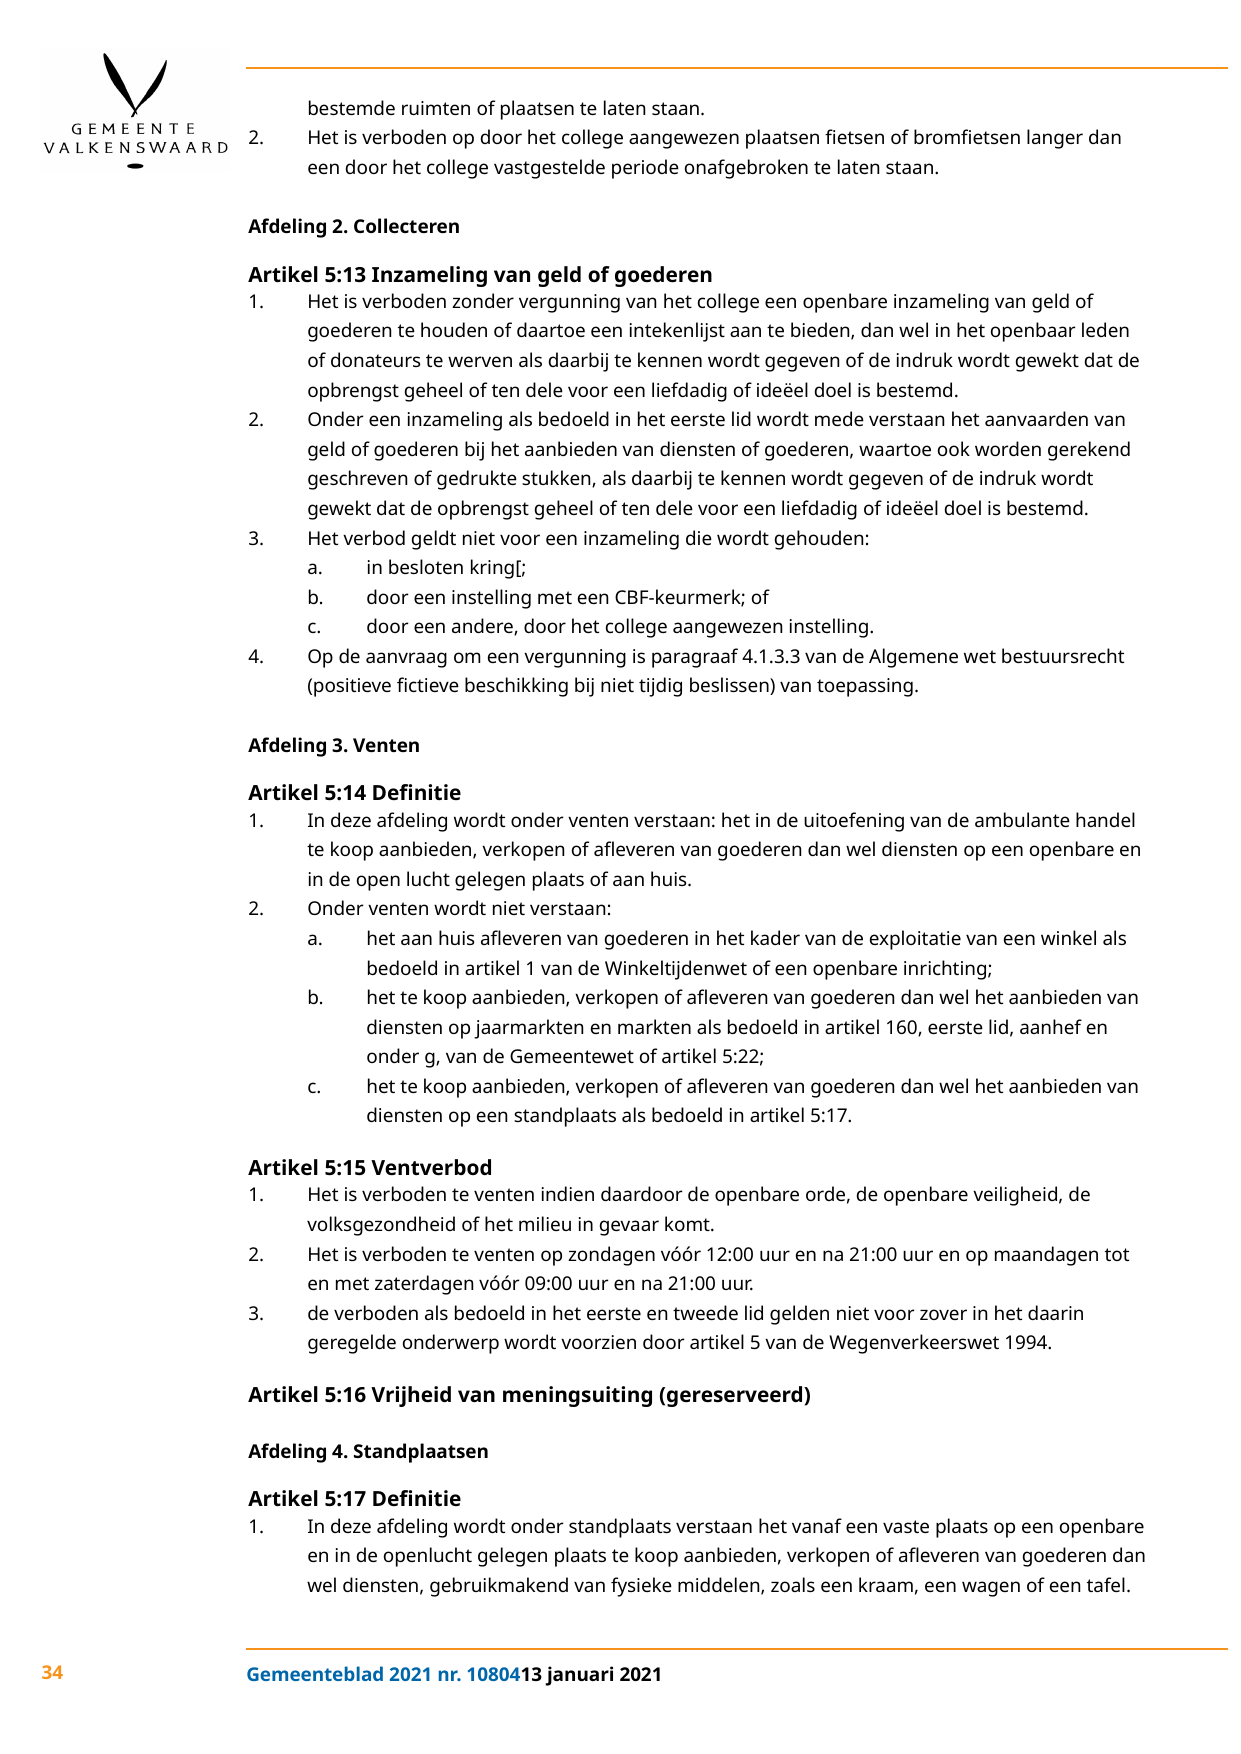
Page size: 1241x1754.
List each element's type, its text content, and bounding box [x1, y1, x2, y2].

text Afdeling 3. Venten [248, 732, 1152, 758]
list in besloten kring[; [307, 554, 1152, 580]
list het aan huis afleveren van goederen in het kader van de exploitatie van een winkel als bedoeld in artikel 1 van de Winkeltijdenwet of een openbare inrichting; [307, 925, 1152, 981]
list In deze afdeling wordt onder venten verstaan: het in de uitoefening van de ambulante handel te koop aanbieden, verkopen of afleveren van goederen dan wel diensten op een openbare en in de open lucht gelegen plaats of aan huis. [248, 807, 1152, 892]
list door een andere, door het college aangewezen instelling. [307, 613, 1152, 639]
list de verboden als bedoeld in het eerste en tweede lid gelden niet voor zover in het daarin geregelde onderwerp wordt voorzien door artikel 5 van de Wegenverkeerswet 1994. [248, 1300, 1152, 1355]
picture [41, 47, 231, 172]
list door een instelling met een CBF-keurmerk; of [307, 584, 1152, 610]
list bestemde ruimten of plaatsen te laten staan. [248, 95, 1152, 121]
list Het is verboden op door het college aangewezen plaatsen fietsen of bromfietsen langer dan een door het college vastgestelde periode onafgebroken te laten staan. [248, 124, 1152, 180]
list Onder een inzameling als bedoeld in het eerste lid wordt mede verstaan het aanvaarden van geld of goederen bij het aanbieden van diensten of goederen, waartoe ook worden gerekend geschreven of gedrukte stukken, als daarbij te kennen wordt gegeven of de indruk wordt gewekt dat de opbrengst geheel of ten dele voor een liefdadig of ideëel doel is bestemd. [248, 406, 1152, 521]
text Artikel 5:17 Definitie [248, 1484, 1152, 1513]
list Het is verboden te venten indien daardoor de openbare orde, de openbare veiligheid, de volksgezondheid of het milieu in gevaar komt. [248, 1182, 1152, 1237]
list Het is verboden zonder vergunning van het college een openbare inzameling van geld of goederen te houden of daartoe een intekenlijst aan te bieden, dan wel in het openbaar leden of donateurs te werven als daarbij te kennen wordt gegeven of de indruk wordt gewekt dat de opbrengst geheel of ten dele voor een liefdadig of ideëel doel is bestemd. [248, 288, 1152, 403]
text Artikel 5:14 Definitie [248, 778, 1152, 807]
list het te koop aanbieden, verkopen of afleveren van goederen dan wel het aanbieden van diensten op een standplaats als bedoeld in artikel 5:17. [307, 1073, 1152, 1128]
list het te koop aanbieden, verkopen of afleveren van goederen dan wel het aanbieden van diensten op jaarmarkten en markten als bedoeld in artikel 160, eerste lid, aanhef en onder g, van de Gemeentewet of artikel 5:22; [307, 984, 1152, 1069]
list Onder venten wordt niet verstaan: [248, 896, 1152, 921]
text Afdeling 2. Collecteren [248, 213, 1152, 239]
list Het verbod geldt niet voor een inzameling die wordt gehouden: [248, 525, 1152, 551]
text Afdeling 4. Standplaatsen [248, 1438, 1152, 1464]
list Het is verboden te venten op zondagen vóór 12:00 uur en na 21:00 uur en op maandagen tot en met zaterdagen vóór 09:00 uur en na 21:00 uur. [248, 1241, 1152, 1296]
list Op de aanvraag om een vergunning is paragraaf 4.1.3.3 van de Algemene wet bestuursrecht (positieve fictieve beschikking bij niet tijdig beslissen) van toepassing. [248, 643, 1152, 698]
text Artikel 5:15 Ventverbod [248, 1153, 1152, 1182]
text Artikel 5:13 Inzameling van geld of goederen [248, 260, 1152, 288]
text Artikel 5:16 Vrijheid van meningsuiting (gereserveerd) [248, 1380, 1152, 1408]
list In deze afdeling wordt onder standplaats verstaan het vanaf een vaste plaats op een openbare en in de openlucht gelegen plaats te koop aanbieden, verkopen of afleveren van goederen dan wel diensten, gebruikmakend van fysieke middelen, zoals een kraam, een wagen of een tafel. [248, 1513, 1152, 1598]
